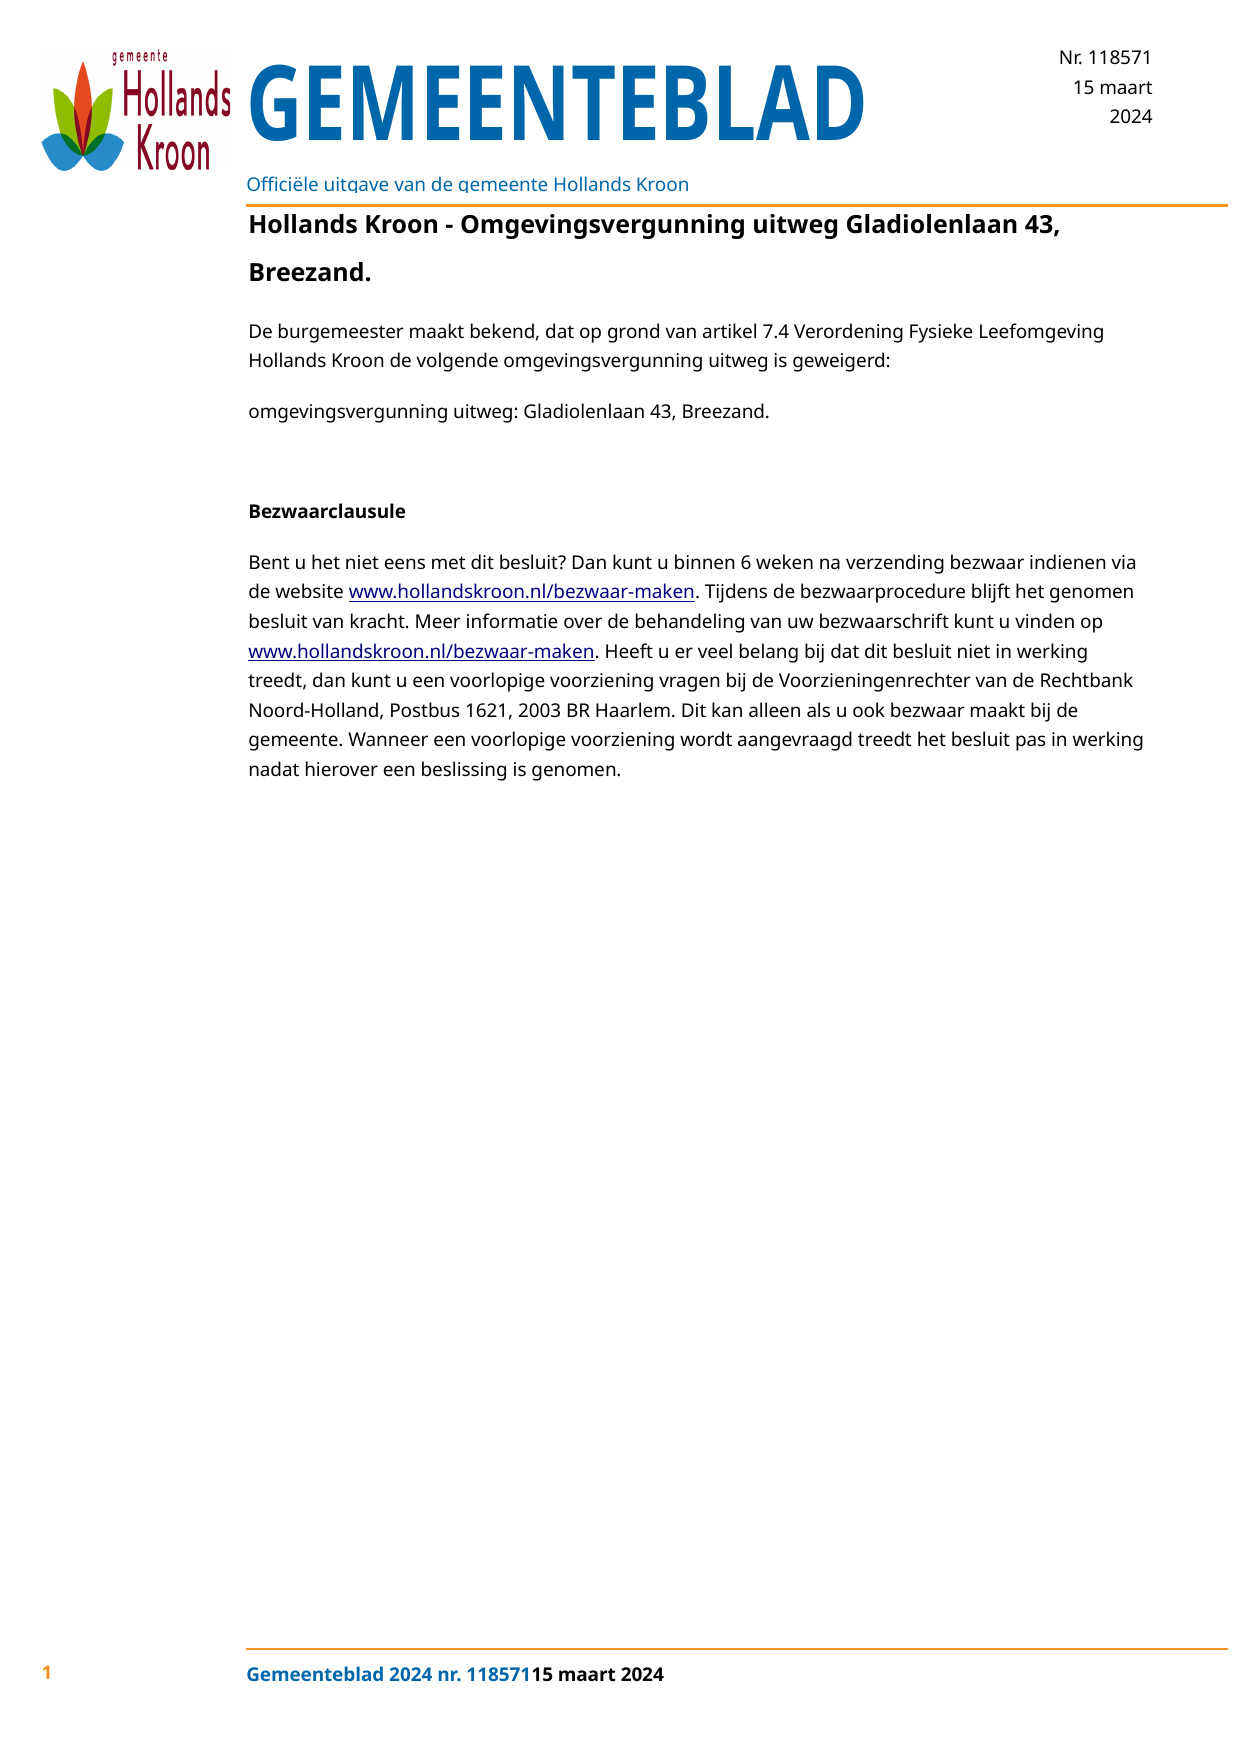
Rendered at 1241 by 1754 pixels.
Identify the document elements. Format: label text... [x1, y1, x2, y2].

text Bezwaarclausule [248, 499, 1152, 524]
text omgevingsvergunning uitweg: Gladiolenlaan 43, Breezand. [248, 398, 1152, 424]
picture [41, 47, 231, 172]
text Hollands Kroon - Omgevingsvergunning uitweg Gladiolenlaan 43, Breezand. [248, 207, 1152, 288]
text De burgemeester maakt bekend, dat op grond van artikel 7.4 Verordening Fysieke Leefomgeving Hollands Kroon de volgende omgevingsvergunning uitweg is geweigerd: [248, 318, 1152, 373]
text Bent u het niet eens met dit besluit? Dan kunt u binnen 6 weken na verzending bezwaar indienen via de website www.hollandskroon.nl/bezwaar-maken. Tijdens de bezwaarprocedure blijft het genomen besluit van kracht. Meer informatie over de behandeling van uw bezwaarschrift kunt u vinden op www.hollandskroon.nl/bezwaar-maken. Heeft u er veel belang bij dat dit besluit niet in werking treedt, dan kunt u een voorlopige voorziening vragen bij de Voorzieningenrechter van de Rechtbank Noord-Holland, Postbus 1621, 2003 BR Haarlem. Dit kan alleen als u ook bezwaar maakt bij de gemeente. Wanneer een voorlopige voorziening wordt aangevraagd treedt het besluit pas in werking nadat hierover een beslissing is genomen. [248, 549, 1152, 782]
